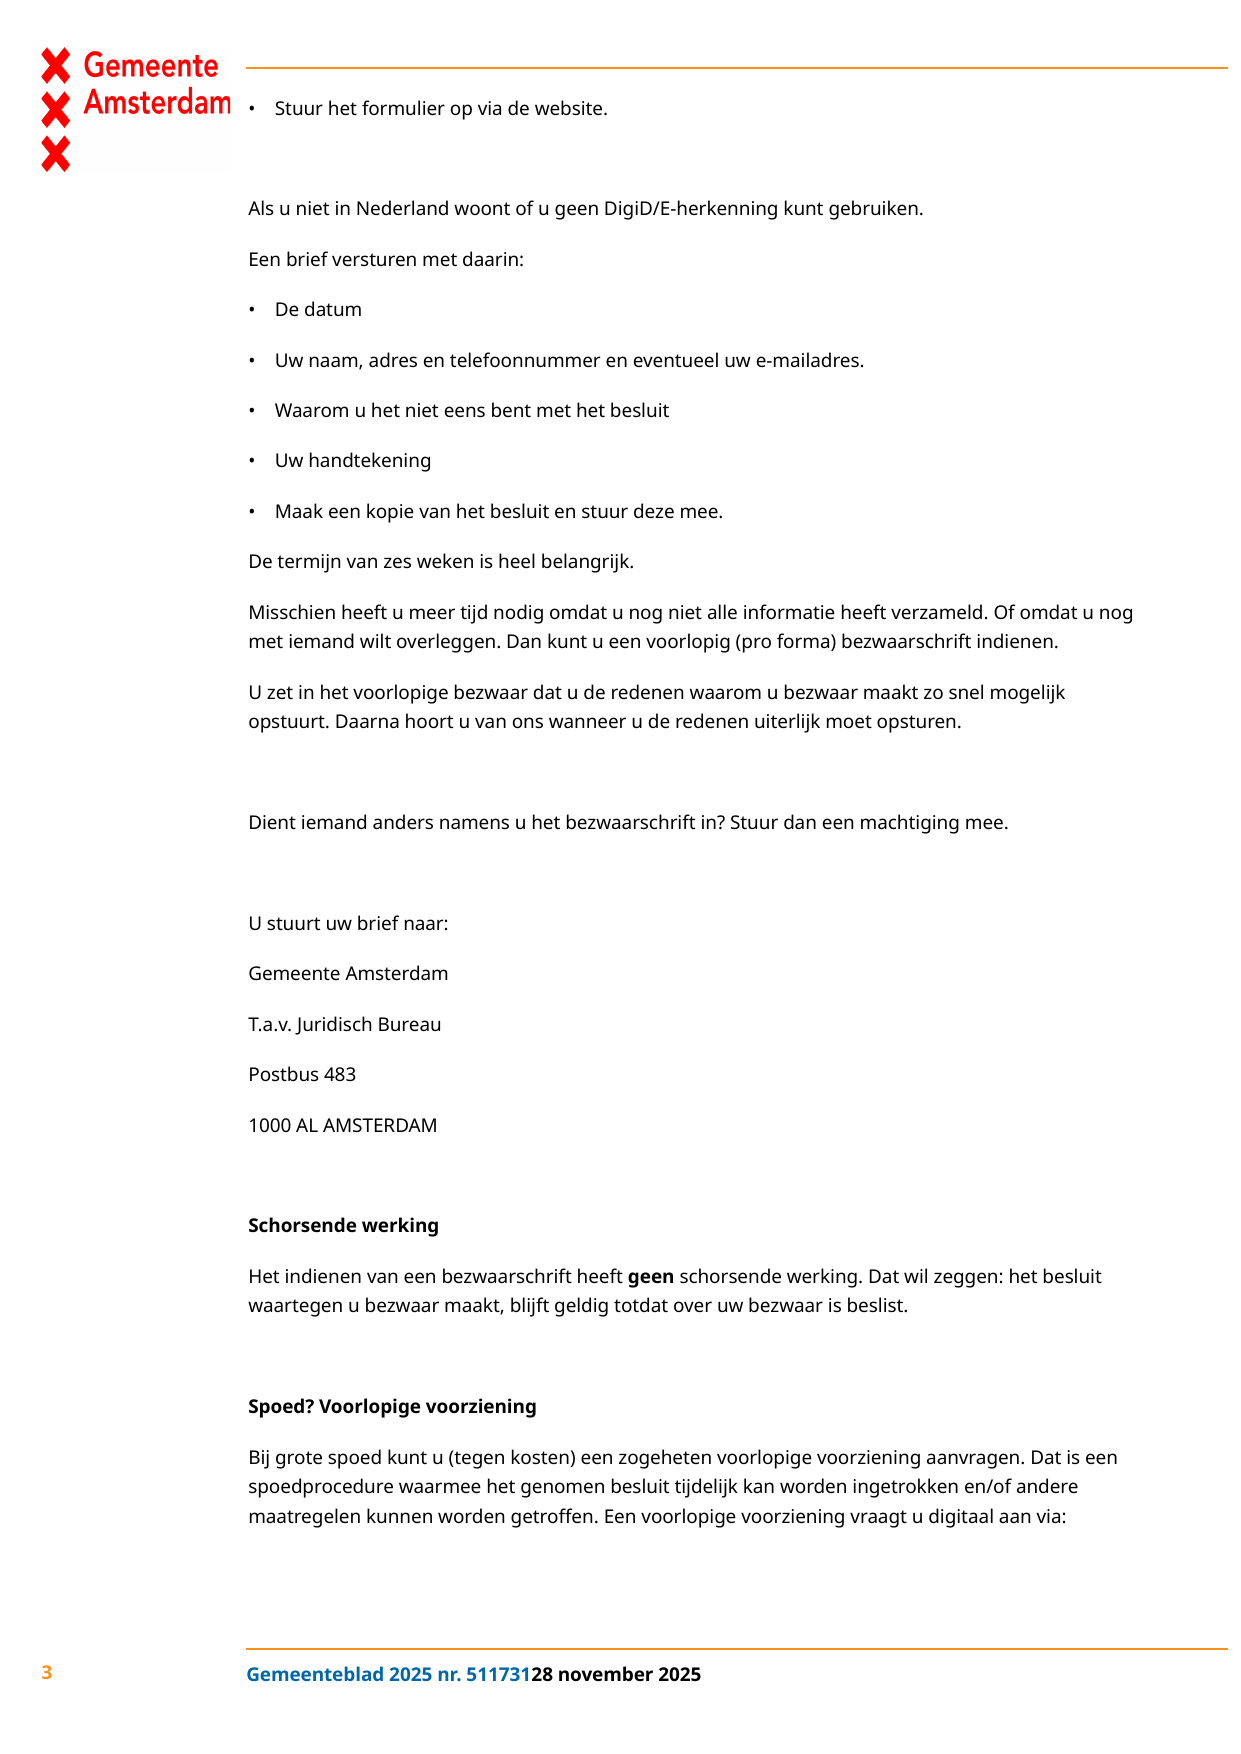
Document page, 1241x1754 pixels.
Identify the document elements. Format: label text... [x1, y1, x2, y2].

text De termijn van zes weken is heel belangrijk. [248, 548, 1152, 574]
text • Uw naam, adres en telefoonnummer en eventueel uw e-mailadres. [248, 347, 1152, 373]
text Een brief versturen met daarin: [248, 246, 1152, 272]
text Gemeente Amsterdam [248, 961, 1152, 986]
text Schorsende werking [248, 1213, 1152, 1238]
text Het indienen van een bezwaarschrift heeft geen schorsende werking. Dat wil zeggen: het besluit waartegen u bezwaar maakt, blijft geldig totdat over uw bezwaar is beslist. [248, 1263, 1152, 1318]
text U stuurt uw brief naar: [248, 910, 1152, 936]
text T.a.v. Juridisch Bureau [248, 1011, 1152, 1037]
text Bij grote spoed kunt u (tegen kosten) een zogeheten voorlopige voorziening aanvragen. Dat is een spoedprocedure waarmee het genomen besluit tijdelijk kan worden ingetrokken en/of andere maatregelen kunnen worden getroffen. Een voorlopige voorziening vraagt u digitaal aan via: [248, 1444, 1152, 1529]
text Spoed? Voorlopige voorziening [248, 1393, 1152, 1419]
text Misschien heeft u meer tijd nodig omdat u nog niet alle informatie heeft verzameld. Of omdat u nog met iemand wilt overleggen. Dan kunt u een voorlopig (pro forma) bezwaarschrift indienen. [248, 599, 1152, 654]
text • De datum [248, 296, 1152, 322]
text • Uw handtekening [248, 448, 1152, 473]
picture [41, 47, 231, 172]
text 1000 AL AMSTERDAM [248, 1112, 1152, 1138]
text • Stuur het formulier op via de website. [248, 95, 1152, 121]
text Postbus 483 [248, 1061, 1152, 1087]
text U zet in het voorlopige bezwaar dat u de redenen waarom u bezwaar maakt zo snel mogelijk opstuurt. Daarna hoort u van ons wanneer u de redenen uiterlijk moet opsturen. [248, 679, 1152, 734]
text Dient iemand anders namens u het bezwaarschrift in? Stuur dan een machtiging mee. [248, 809, 1152, 835]
text Als u niet in Nederland woont of u geen DigiD/E-herkenning kunt gebruiken. [248, 196, 1152, 221]
text • Maak een kopie van het besluit en stuur deze mee. [248, 498, 1152, 524]
text • Waarom u het niet eens bent met het besluit [248, 397, 1152, 423]
